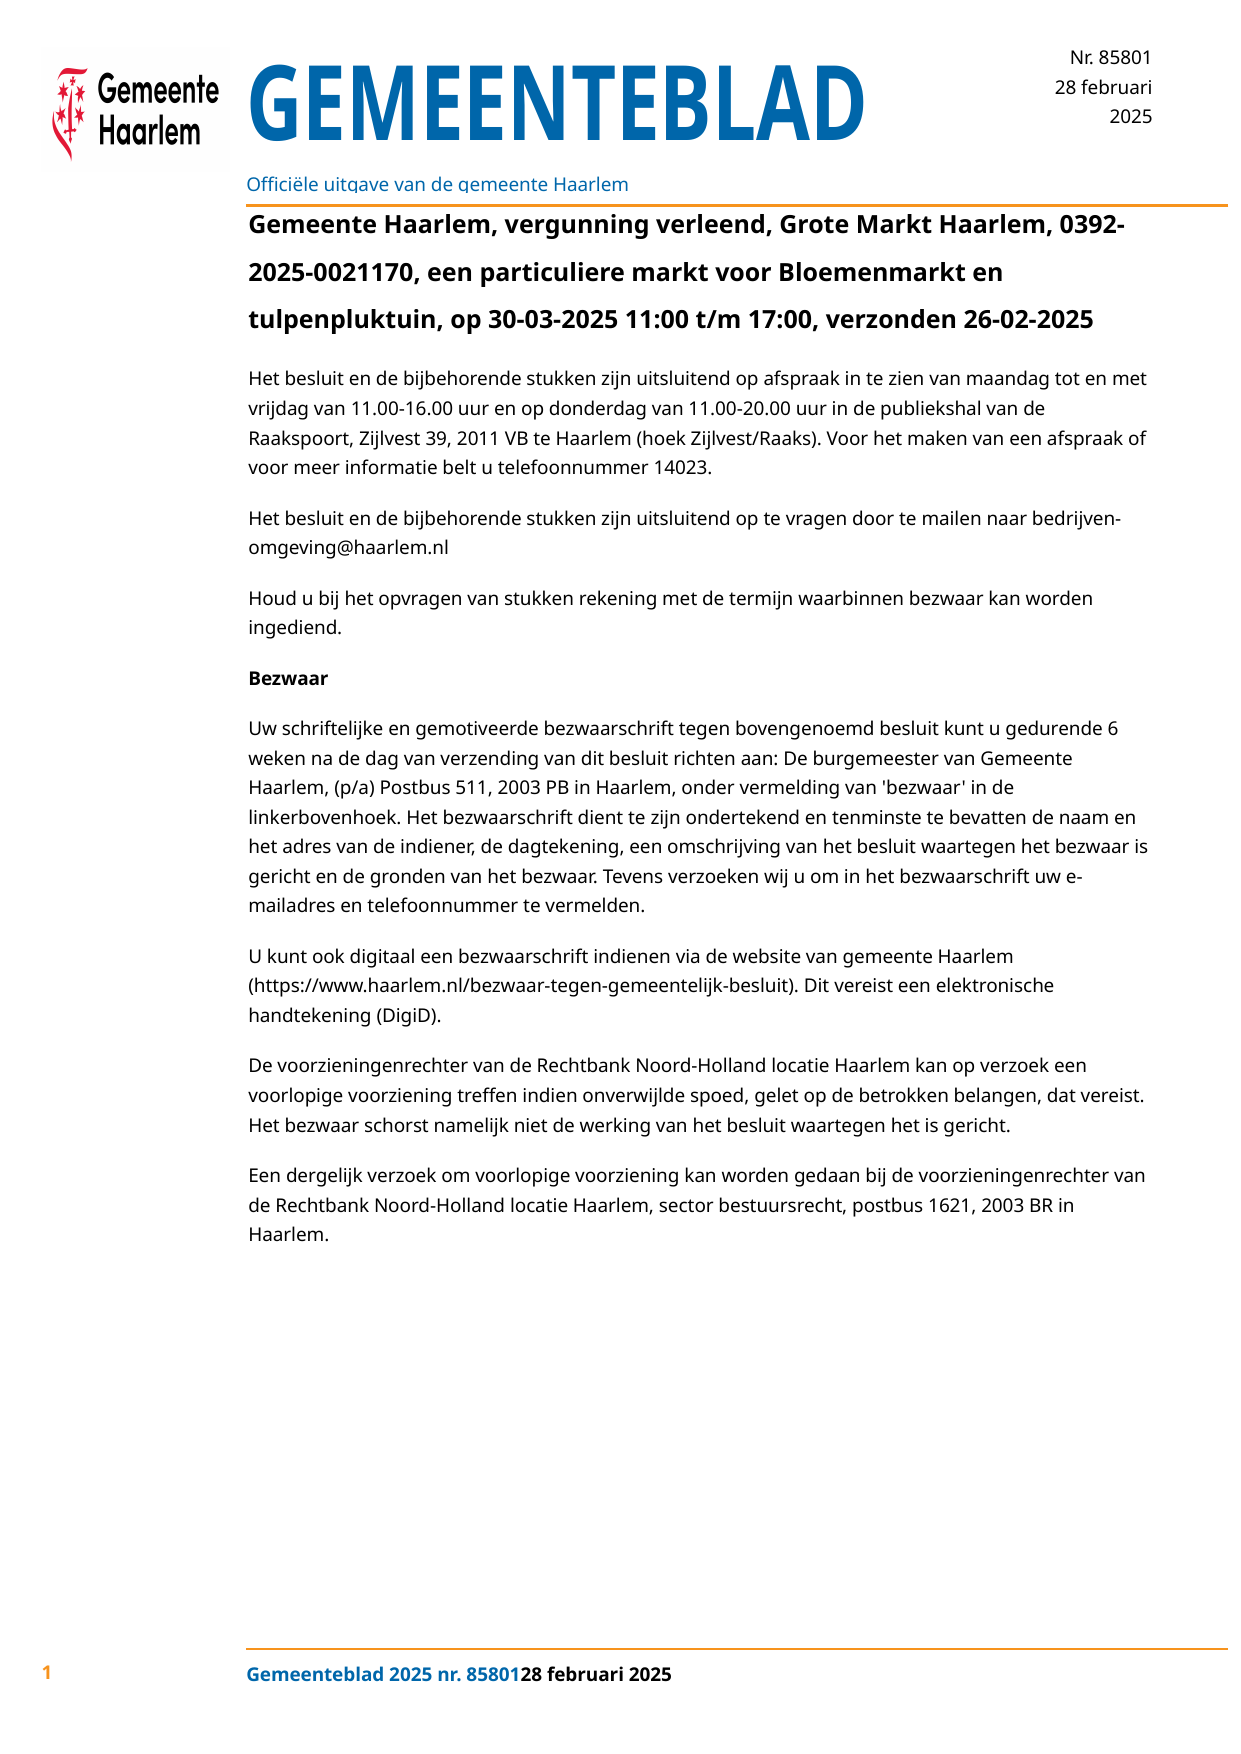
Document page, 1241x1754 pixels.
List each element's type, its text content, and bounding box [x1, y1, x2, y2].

text Gemeente Haarlem, vergunning verleend, Grote Markt Haarlem, 0392-2025-0021170, een particuliere markt voor Bloemenmarkt en tulpenpluktuin, op 30-03-2025 11:00 t/m 17:00, verzonden 26-02-2025 [248, 207, 1152, 336]
text Het besluit en de bijbehorende stukken zijn uitsluitend op afspraak in te zien van maandag tot en met vrijdag van 11.00-16.00 uur en op donderdag van 11.00-20.00 uur in de publiekshal van de Raakspoort, Zijlvest 39, 2011 VB te Haarlem (hoek Zijlvest/Raaks). Voor het maken van een afspraak of voor meer informatie belt u telefoonnummer 14023. [248, 366, 1152, 480]
picture [41, 47, 231, 172]
text Houd u bij het opvragen van stukken rekening met de termijn waarbinnen bezwaar kan worden ingediend. [248, 585, 1152, 640]
text De voorzieningenrechter van de Rechtbank Noord-Holland locatie Haarlem kan op verzoek een voorlopige voorziening treffen indien onverwijlde spoed, gelet op de betrokken belangen, dat vereist. Het bezwaar schorst namelijk niet de werking van het besluit waartegen het is gericht. [248, 1053, 1152, 1137]
text Een dergelijk verzoek om voorlopige voorziening kan worden gedaan bij de voorzieningenrechter van de Rechtbank Noord-Holland locatie Haarlem, sector bestuursrecht, postbus 1621, 2003 BR in Haarlem. [248, 1162, 1152, 1247]
text Bezwaar [248, 665, 1152, 690]
text Het besluit en de bijbehorende stukken zijn uitsluitend op te vragen door te mailen naar bedrijven-omgeving@haarlem.nl [248, 505, 1152, 560]
text U kunt ook digitaal een bezwaarschrift indienen via de website van gemeente Haarlem (https://www.haarlem.nl/bezwaar-tegen-gemeentelijk-besluit). Dit vereist een elektronische handtekening (DigiD). [248, 943, 1152, 1028]
text Uw schriftelijke en gemotiveerde bezwaarschrift tegen bovengenoemd besluit kunt u gedurende 6 weken na de dag van verzending van dit besluit richten aan: De burgemeester van Gemeente Haarlem, (p/a) Postbus 511, 2003 PB in Haarlem, onder vermelding van 'bezwaar' in de linkerbovenhoek. Het bezwaarschrift dient te zijn ondertekend en tenminste te bevatten de naam en het adres van de indiener, de dagtekening, een omschrijving van het besluit waartegen het bezwaar is gericht en de gronden van het bezwaar. Tevens verzoeken wij u om in het bezwaarschrift uw e-mailadres en telefoonnummer te vermelden. [248, 715, 1152, 918]
